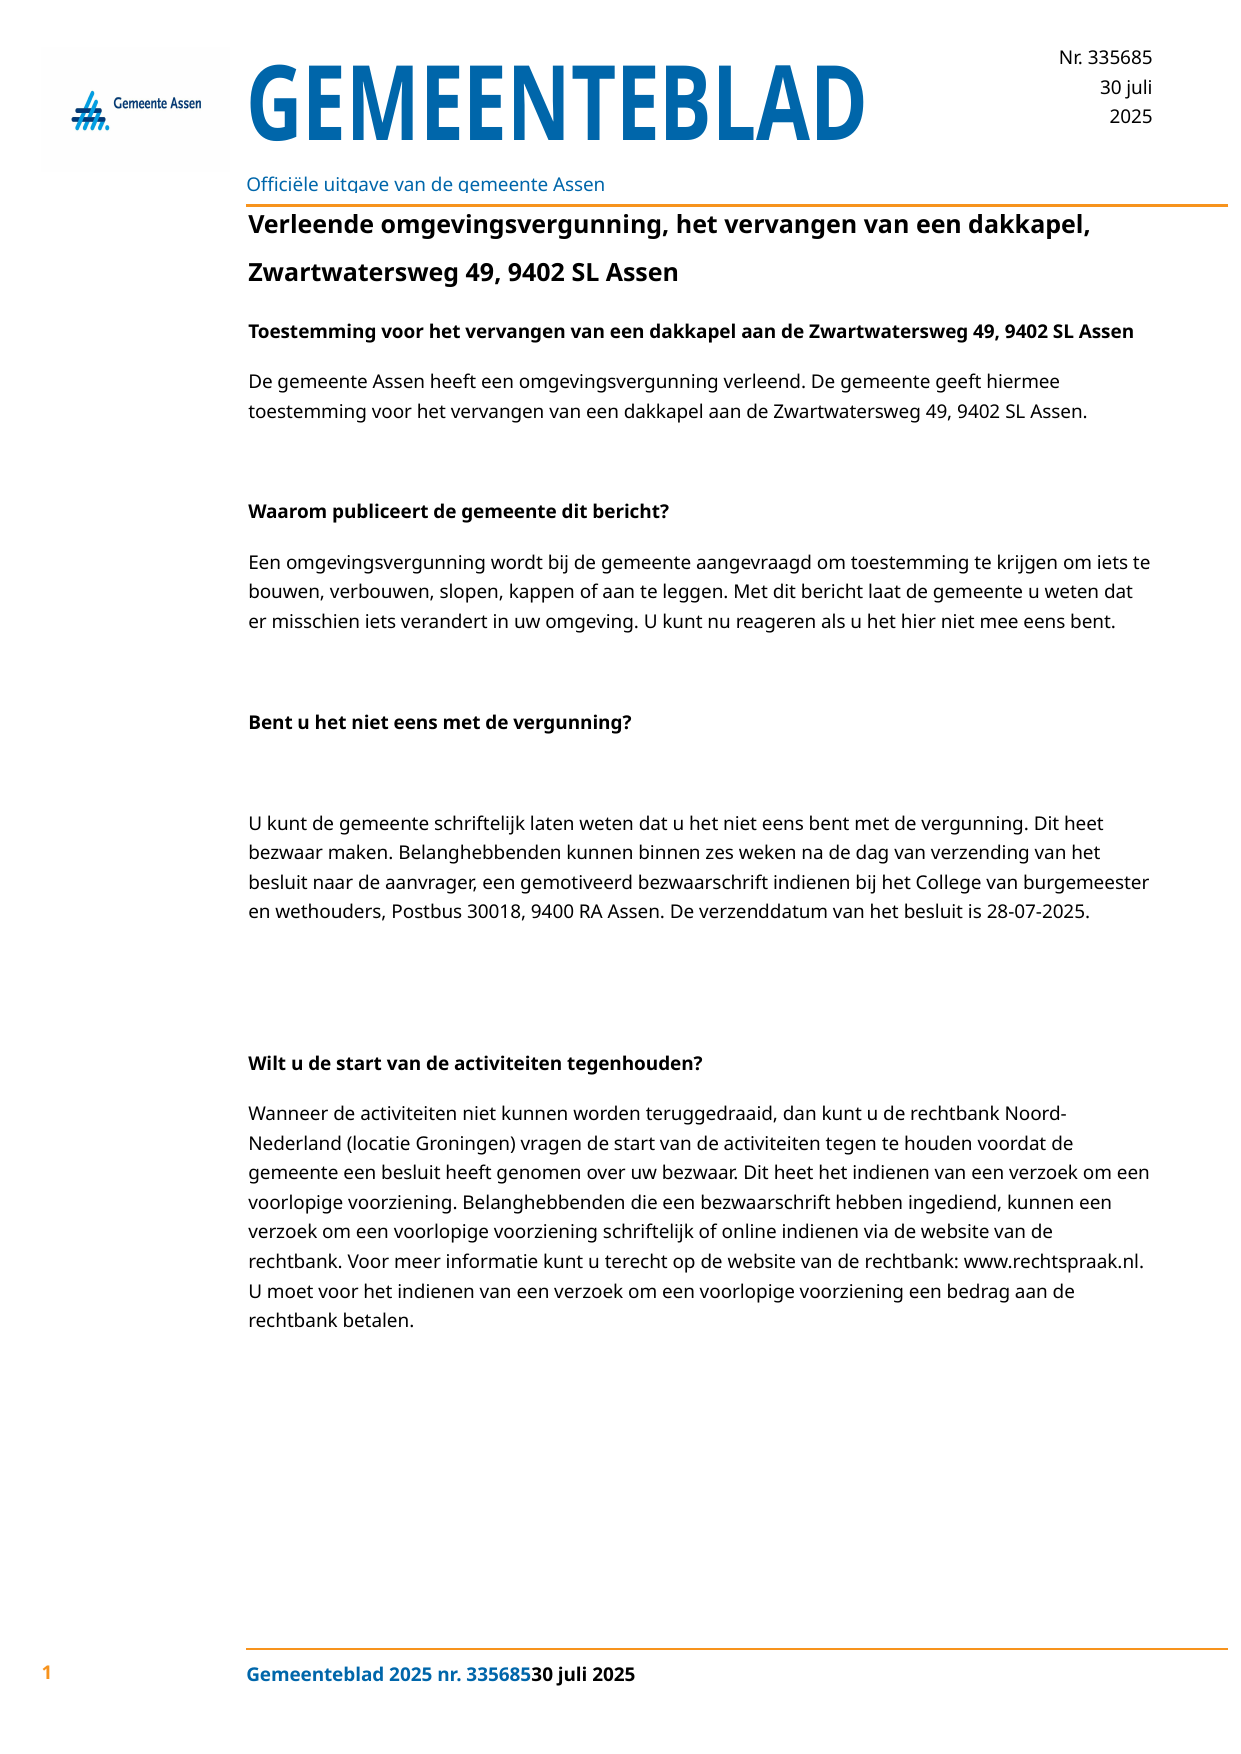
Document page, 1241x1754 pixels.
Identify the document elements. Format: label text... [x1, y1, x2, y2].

text Wanneer de activiteiten niet kunnen worden teruggedraaid, dan kunt u de rechtbank Noord-Nederland (locatie Groningen) vragen de start van de activiteiten tegen te houden voordat de gemeente een besluit heeft genomen over uw bezwaar. Dit heet het indienen van een verzoek om een voorlopige voorziening. Belanghebbenden die een bezwaarschrift hebben ingediend, kunnen een verzoek om een voorlopige voorziening schriftelijk of online indienen via de website van de rechtbank. Voor meer informatie kunt u terecht op de website van de rechtbank: www.rechtspraak.nl. U moet voor het indienen van een verzoek om een voorlopige voorziening een bedrag aan de rechtbank betalen. [248, 1100, 1152, 1333]
text Toestemming voor het vervangen van een dakkapel aan de Zwartwatersweg 49, 9402 SL Assen [248, 318, 1152, 344]
text Wilt u de start van de activiteiten tegenhouden? [248, 1050, 1152, 1076]
text De gemeente Assen heeft een omgevingsvergunning verleend. De gemeente geeft hiermee toestemming voor het vervangen van een dakkapel aan de Zwartwatersweg 49, 9402 SL Assen. [248, 368, 1152, 424]
text Bent u het niet eens met de vergunning? [248, 709, 1152, 735]
text Verleende omgevingsvergunning, het vervangen van een dakkapel, Zwartwatersweg 49, 9402 SL Assen [248, 207, 1152, 288]
text Een omgevingsvergunning wordt bij de gemeente aangevraagd om toestemming te krijgen om iets te bouwen, verbouwen, slopen, kappen of aan te leggen. Met dit bericht laat de gemeente u weten dat er misschien iets verandert in uw omgeving. U kunt nu reageren als u het hier niet mee eens bent. [248, 549, 1152, 634]
picture [41, 47, 231, 172]
text Waarom publiceert de gemeente dit bericht? [248, 499, 1152, 524]
text U kunt de gemeente schriftelijk laten weten dat u het niet eens bent met de vergunning. Dit heet bezwaar maken. Belanghebbenden kunnen binnen zes weken na de dag van verzending van het besluit naar de aanvrager, een gemotiveerd bezwaarschrift indienen bij het College van burgemeester en wethouders, Postbus 30018, 9400 RA Assen. De verzenddatum van het besluit is 28-07-2025. [248, 810, 1152, 924]
